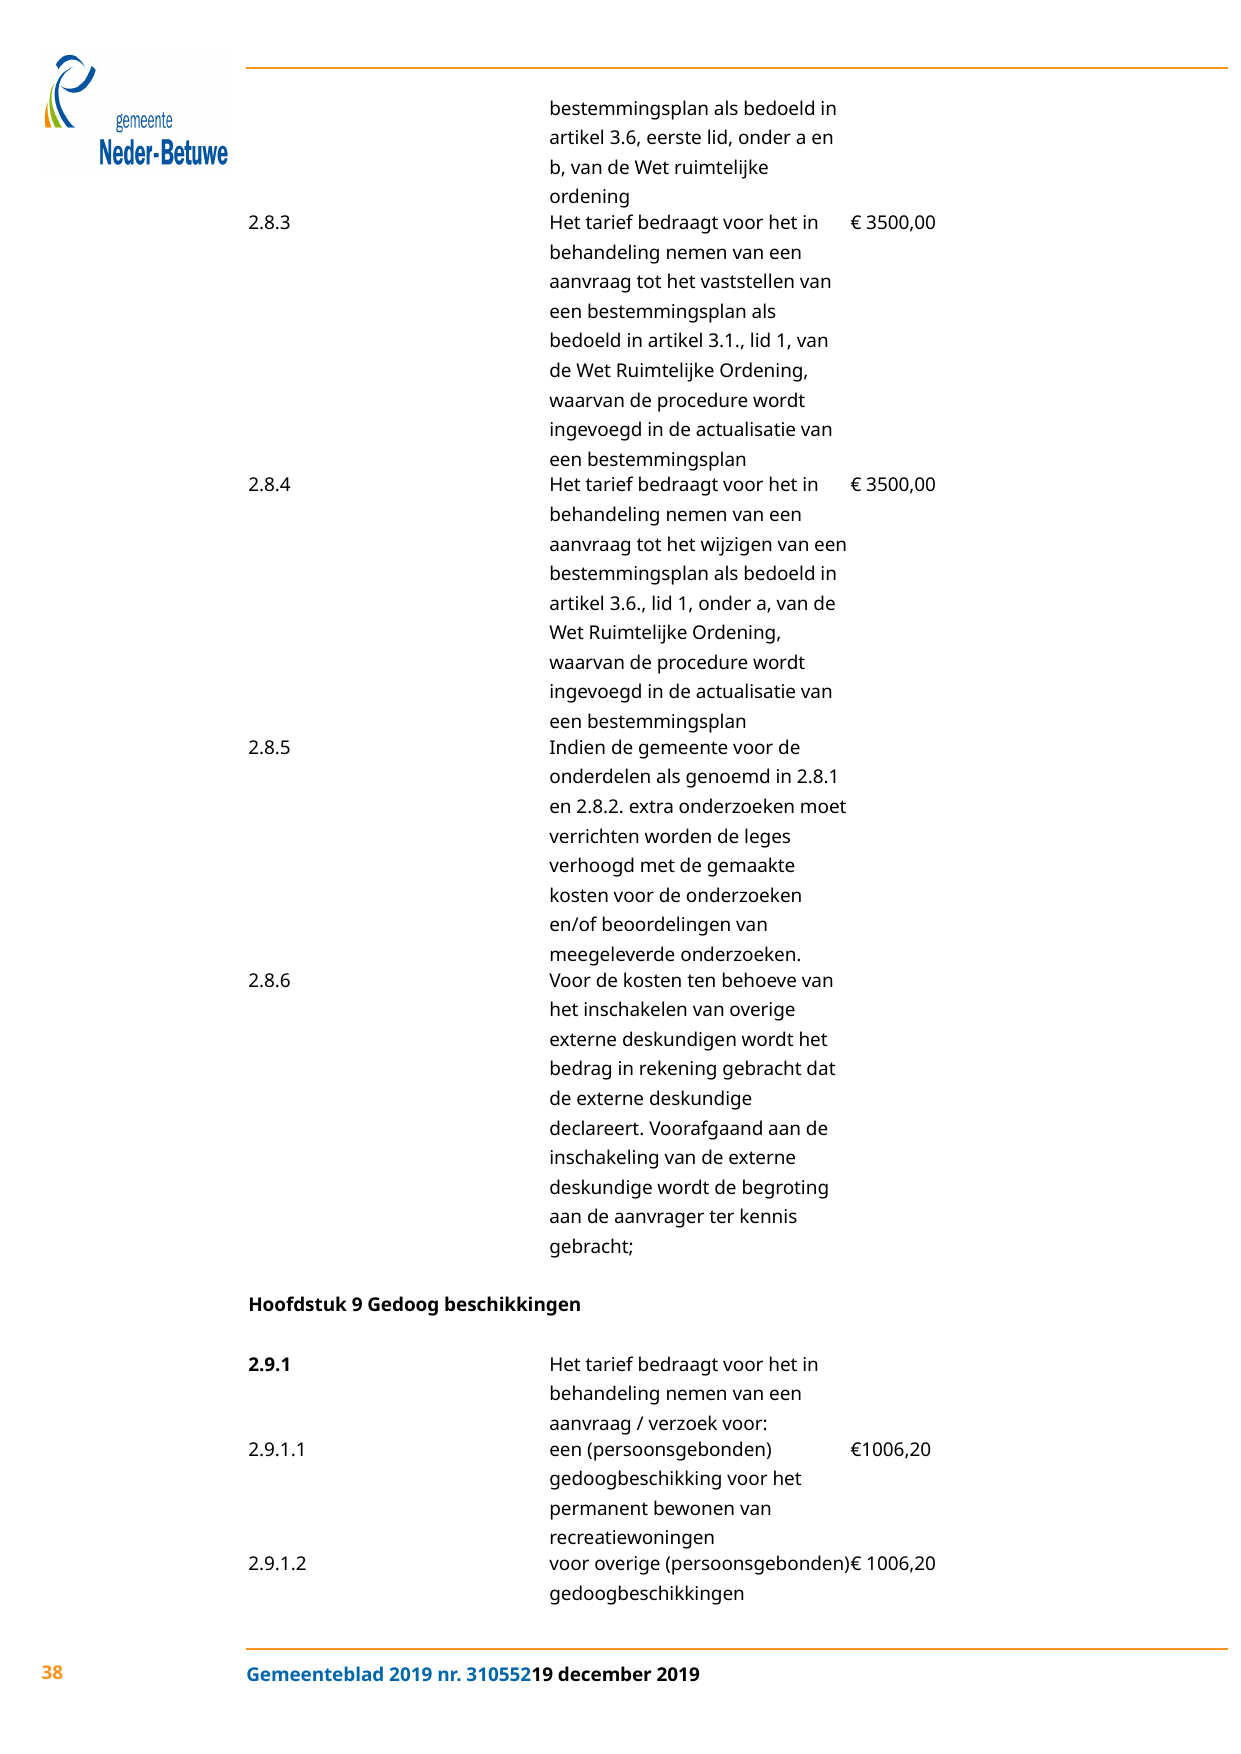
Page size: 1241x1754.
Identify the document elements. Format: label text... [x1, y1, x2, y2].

table_cell 2.9.1.2 [248, 1550, 549, 1606]
table_cell 2.9.1.1 [248, 1436, 549, 1550]
table_cell [850, 734, 1152, 967]
picture [41, 47, 231, 172]
table_cell € 3500,00 [850, 209, 1152, 472]
table_cell € 3500,00 [850, 472, 1152, 734]
table_cell Indien de gemeente voor de onderdelen als genoemd in 2.8.1 en 2.8.2. extra onderzoeken moet verrichten worden de leges verhoogd met de gemaakte kosten voor de onderzoeken en/of beoordelingen van meegeleverde onderzoeken. [549, 734, 850, 967]
table_cell [850, 95, 1152, 209]
table_header [850, 1351, 1152, 1436]
table_cell 2.8.6 [248, 967, 549, 1259]
table_cell € 1006,20 [850, 1550, 1152, 1606]
table_cell voor overige (persoonsgebonden) gedoogbeschikkingen [549, 1550, 850, 1606]
table_cell Het tarief bedraagt voor het in behandeling nemen van een aanvraag tot het wijzigen van een bestemmingsplan als bedoeld in artikel 3.6., lid 1, onder a, van de Wet Ruimtelijke Ordening, waarvan de procedure wordt ingevoegd in de actualisatie van een bestemmingsplan [549, 472, 850, 734]
table_cell [850, 967, 1152, 1259]
table_cell €1006,20 [850, 1436, 1152, 1550]
table_cell Voor de kosten ten behoeve van het inschakelen van overige externe deskundigen wordt het bedrag in rekening gebracht dat de externe deskundige declareert. Voorafgaand aan de inschakeling van de externe deskundige wordt de begroting aan de aanvrager ter kennis gebracht; [549, 967, 850, 1259]
table_cell [248, 95, 549, 209]
table_cell 2.8.5 [248, 734, 549, 967]
table_header 2.9.1 [248, 1351, 549, 1436]
text Hoofdstuk 9 Gedoog beschikkingen [248, 1292, 1152, 1317]
table_cell 2.8.4 [248, 472, 549, 734]
table_cell bestemmingsplan als bedoeld in artikel 3.6, eerste lid, onder a en b, van de Wet ruimtelijke ordening [549, 95, 850, 209]
table_cell een (persoonsgebonden) gedoogbeschikking voor het permanent bewonen van recreatiewoningen [549, 1436, 850, 1550]
table_cell Het tarief bedraagt voor het in behandeling nemen van een aanvraag tot het vaststellen van een bestemmingsplan als bedoeld in artikel 3.1., lid 1, van de Wet Ruimtelijke Ordening, waarvan de procedure wordt ingevoegd in de actualisatie van een bestemmingsplan [549, 209, 850, 472]
table_cell 2.8.3 [248, 209, 549, 472]
table_header Het tarief bedraagt voor het in behandeling nemen van een aanvraag / verzoek voor: [549, 1351, 850, 1436]
